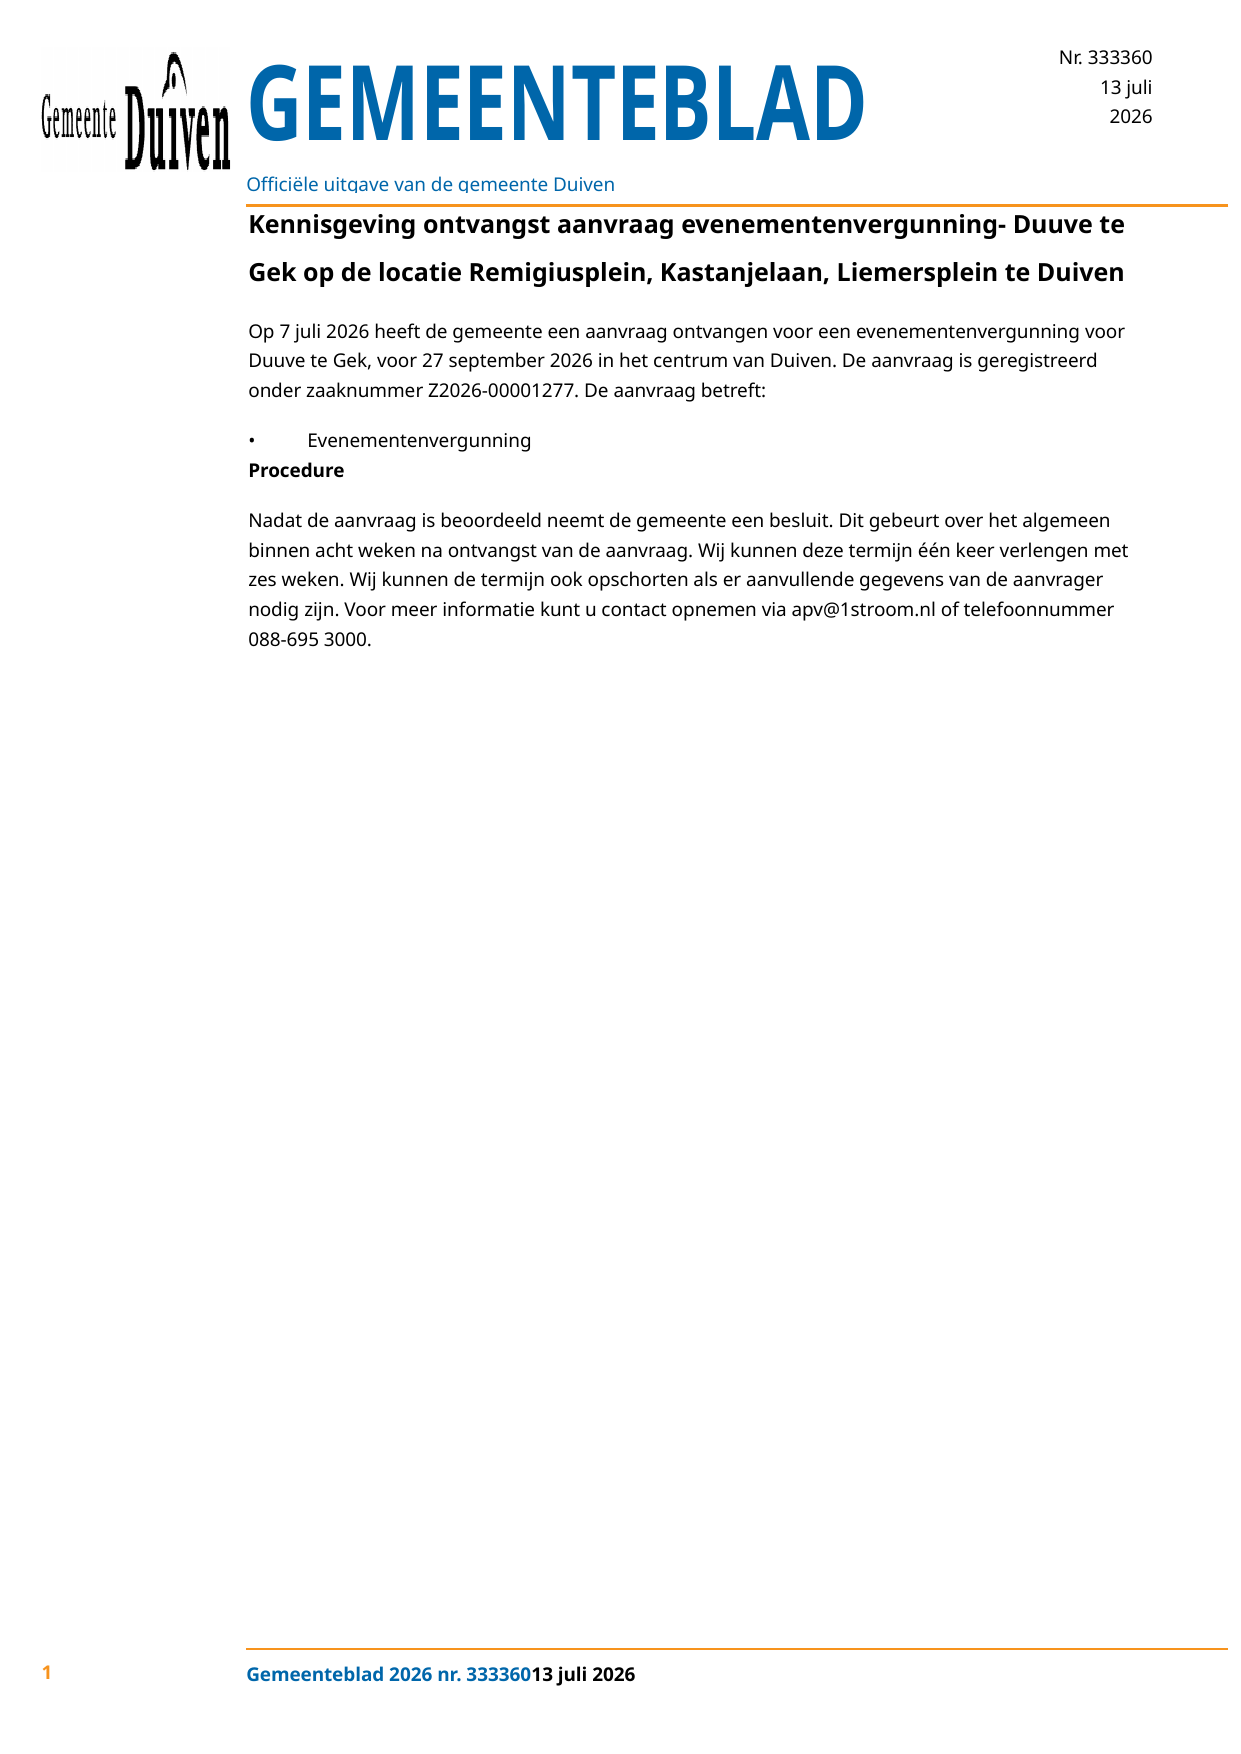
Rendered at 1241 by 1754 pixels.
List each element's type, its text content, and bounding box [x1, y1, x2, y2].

text Kennisgeving ontvangst aanvraag evenementenvergunning- Duuve te Gek op de locatie Remigiusplein, Kastanjelaan, Liemersplein te Duiven [248, 207, 1152, 288]
text Op 7 juli 2026 heeft de gemeente een aanvraag ontvangen voor een evenementenvergunning voor Duuve te Gek, voor 27 september 2026 in het centrum van Duiven. De aanvraag is geregistreerd onder zaaknummer Z2026-00001277. De aanvraag betreft: [248, 318, 1152, 403]
text Procedure [248, 457, 1152, 483]
text Nadat de aanvraag is beoordeeld neemt de gemeente een besluit. Dit gebeurt over het algemeen binnen acht weken na ontvangst van de aanvraag. Wij kunnen deze termijn één keer verlengen met zes weken. Wij kunnen de termijn ook opschorten als er aanvullende gegevens van de aanvrager nodig zijn. Voor meer informatie kunt u contact opnemen via apv@1stroom.nl of telefoonnummer 088-695 3000. [248, 507, 1152, 652]
picture [41, 47, 231, 172]
list Evenementenvergunning [248, 427, 1152, 453]
